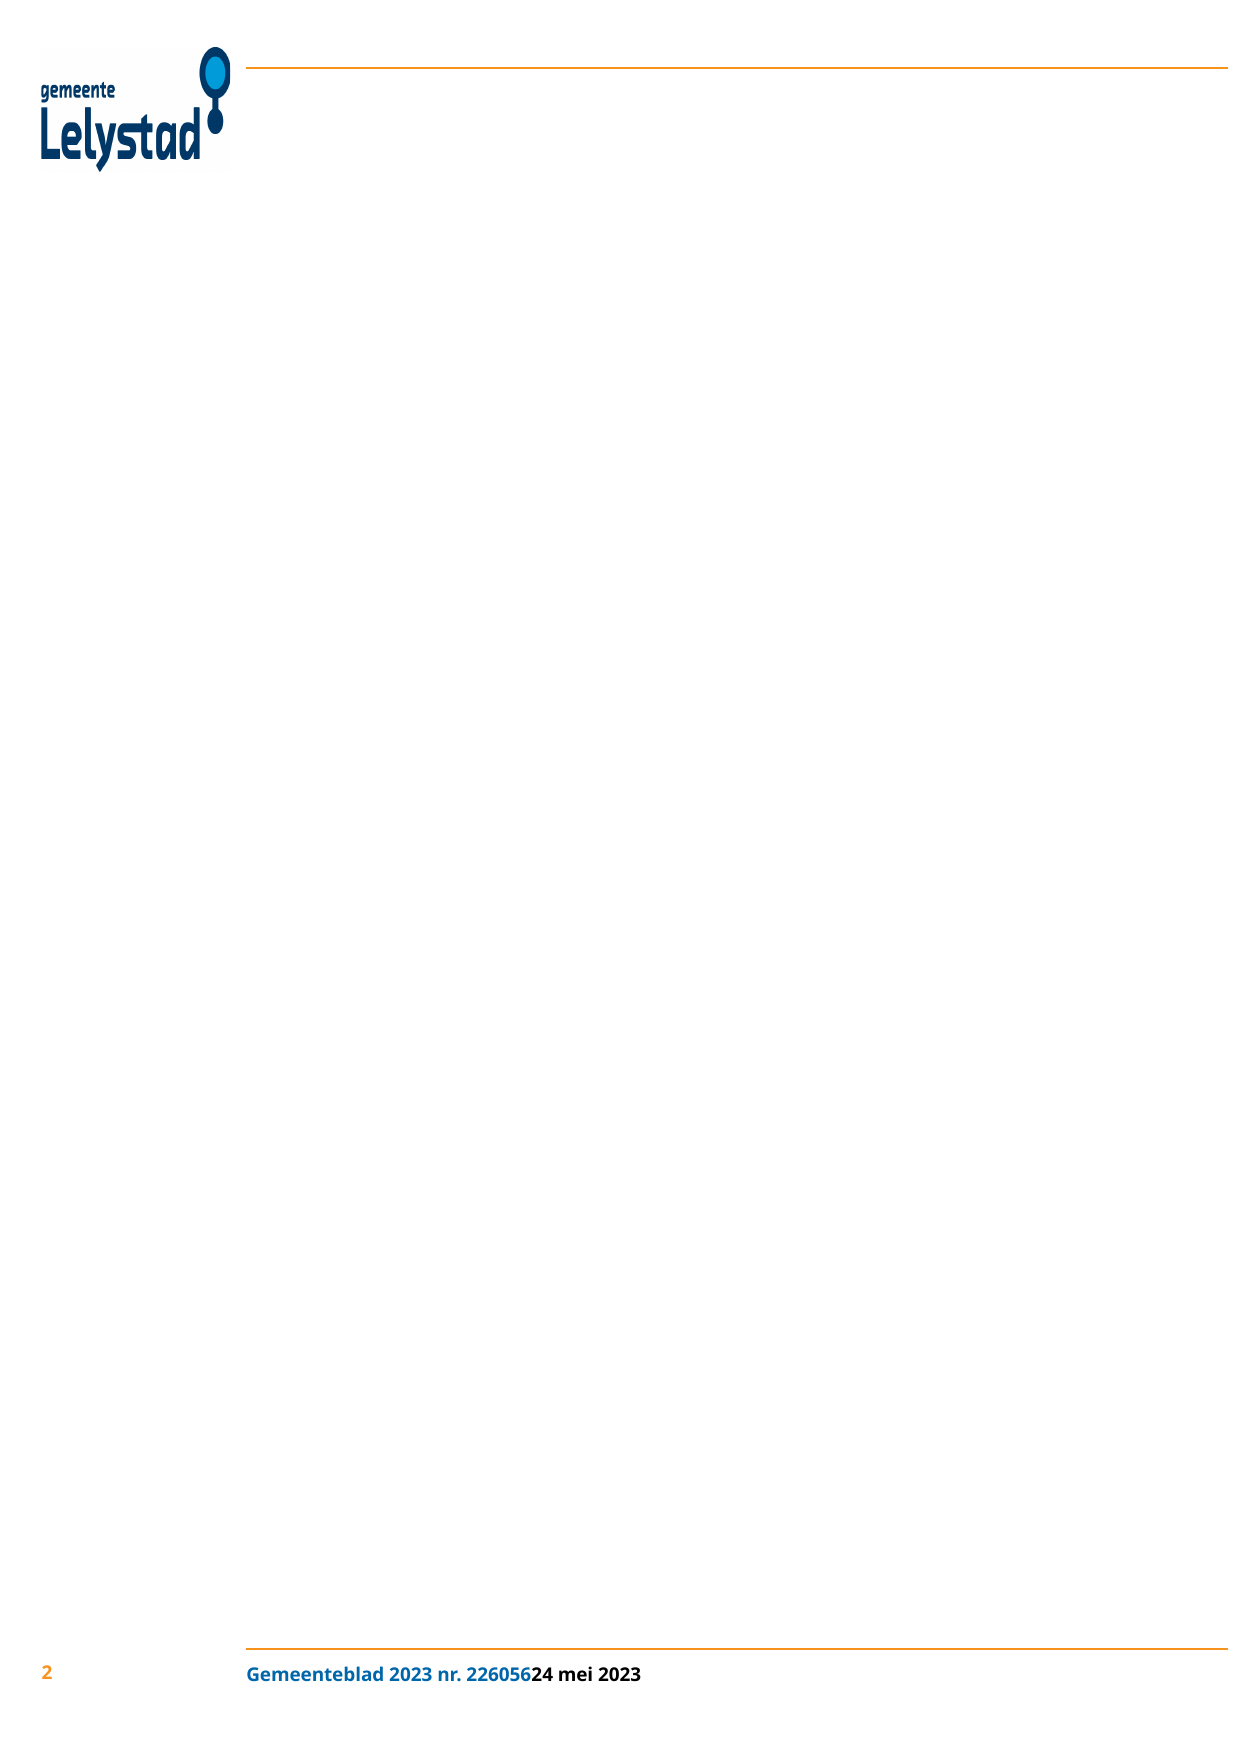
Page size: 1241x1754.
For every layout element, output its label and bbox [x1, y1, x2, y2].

picture [41, 47, 231, 172]
